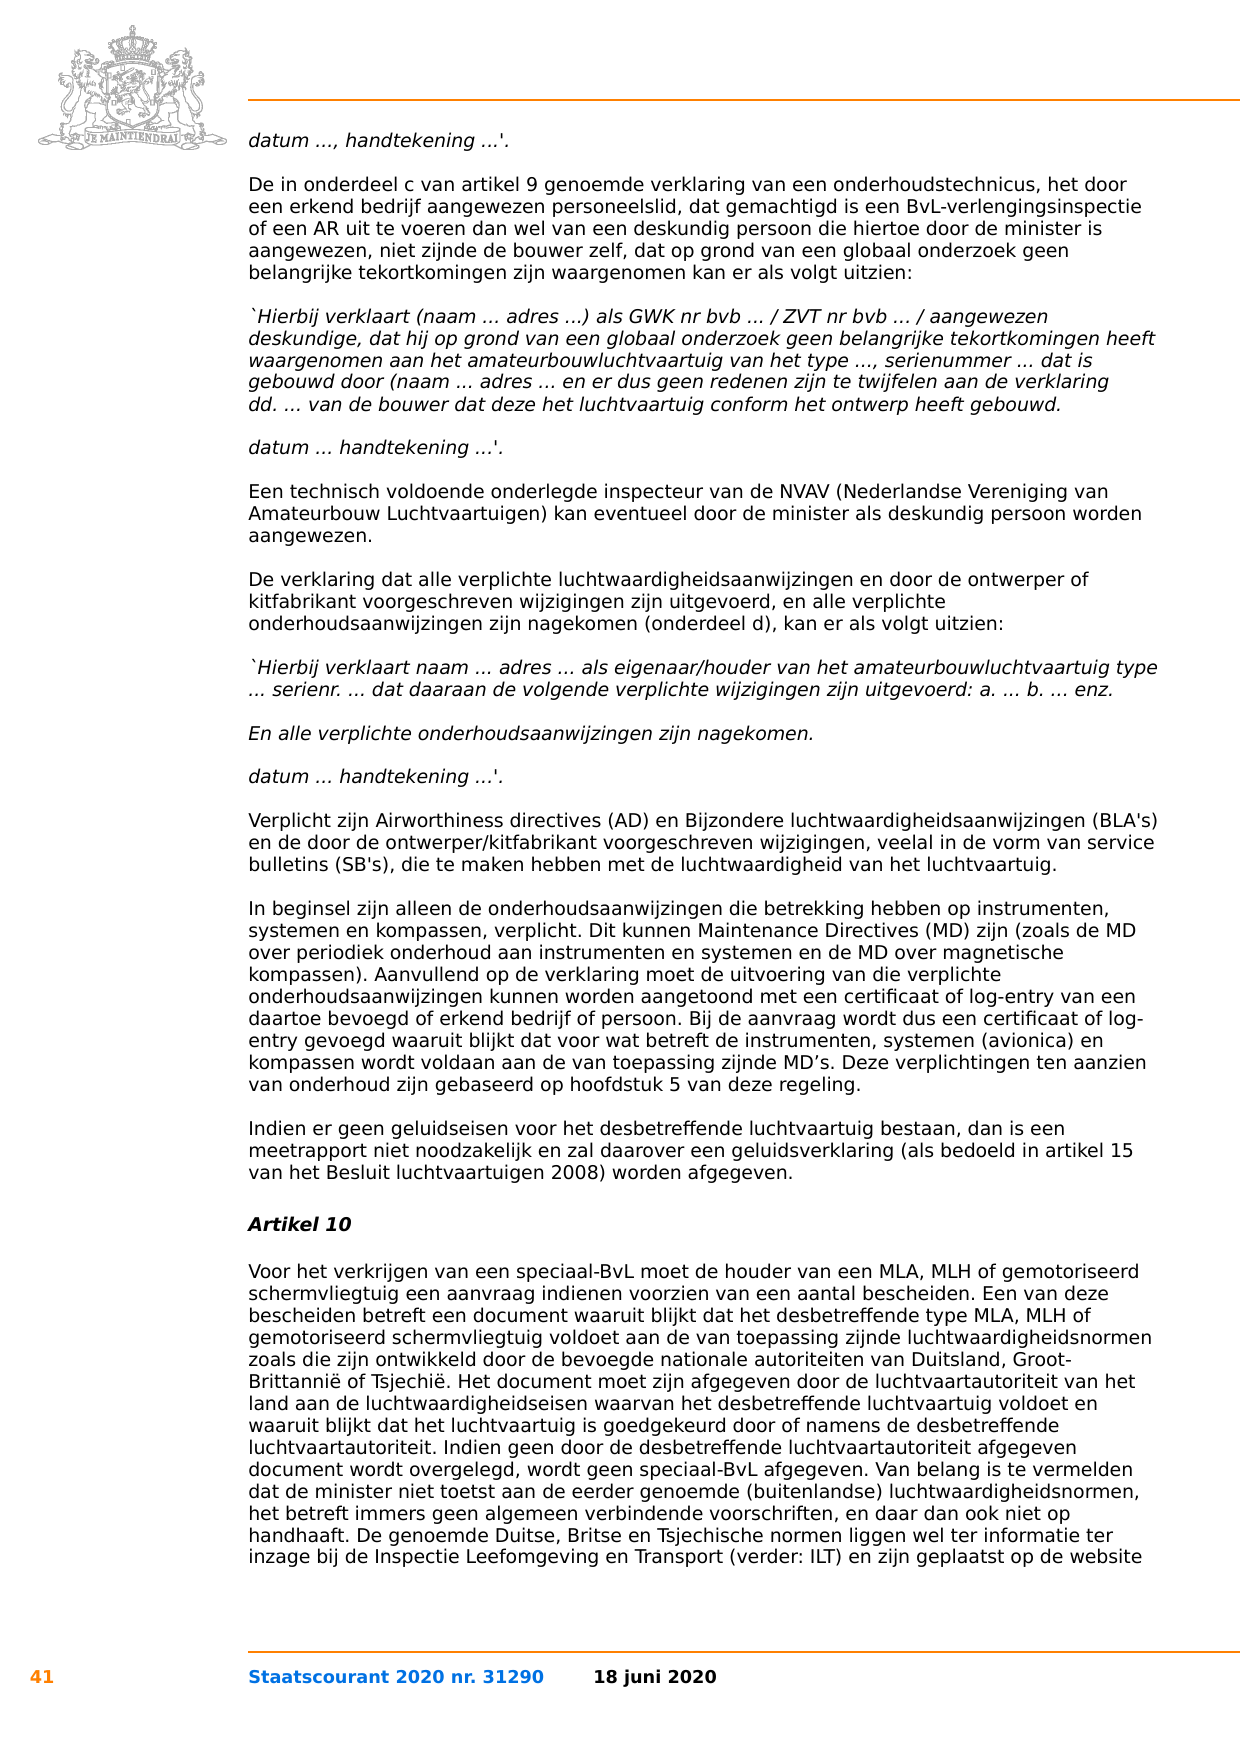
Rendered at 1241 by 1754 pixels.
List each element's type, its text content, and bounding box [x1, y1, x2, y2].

text De in onderdeel c van artikel 9 genoemde verklaring van een onderhoudstechnicus, het door een erkend bedrijf aangewezen personeelslid, dat gemachtigd is een BvL-verlengingsinspectie of een AR uit te voeren dan wel van een deskundig persoon die hiertoe door de minister is aangewezen, niet zijnde de bouwer zelf, dat op grond van een globaal onderzoek geen belangrijke tekortkomingen zijn waargenomen kan er als volgt uitzien: [248, 174, 1163, 284]
subtitle Artikel 10 [248, 1214, 1163, 1236]
text Een technisch voldoende onderlegde inspecteur van de NVAV (Nederlandse Vereniging van Amateurbouw Luchtvaartuigen) kan eventueel door de minister als deskundig persoon worden aangewezen. [248, 481, 1163, 547]
text Verplicht zijn Airworthiness directives (AD) en Bijzondere luchtwaardigheidsaanwijzingen (BLA's) en de door de ontwerper/kitfabrikant voorgeschreven wijzigingen, veelal in de vorm van service bulletins (SB's), die te maken hebben met de luchtwaardigheid van het luchtvaartuig. [248, 810, 1163, 876]
text Indien er geen geluidseisen voor het desbetreffende luchtvaartuig bestaan, dan is een meetrapport niet noodzakelijk en zal daarover een geluidsverklaring (als bedoeld in artikel 15 van het Besluit luchtvaartuigen 2008) worden afgegeven. [248, 1118, 1163, 1184]
text datum ... handtekening ...'. [248, 766, 1163, 788]
text De verklaring dat alle verplichte luchtwaardigheidsaanwijzingen en door de ontwerper of kitfabrikant voorgeschreven wijzigingen zijn uitgevoerd, en alle verplichte onderhoudsaanwijzingen zijn nagekomen (onderdeel d), kan er als volgt uitzien: [248, 569, 1163, 635]
text datum ..., handtekening ...'. [248, 130, 1163, 152]
text Voor het verkrijgen van een speciaal-BvL moet de houder van een MLA, MLH of gemotoriseerd schermvliegtuig een aanvraag indienen voorzien van een aantal bescheiden. Een van deze bescheiden betreft een document waaruit blijkt dat het desbetreffende type MLA, MLH of gemotoriseerd schermvliegtuig voldoet aan de van toepassing zijnde luchtwaardigheidsnormen zoals die zijn ontwikkeld door de bevoegde nationale autoriteiten van Duitsland, Groot-Brittannië of Tsjechië. Het document moet zijn afgegeven door de luchtvaartautoriteit van het land aan de luchtwaardigheidseisen waarvan het desbetreffende luchtvaartuig voldoet en waaruit blijkt dat het luchtvaartuig is goedgekeurd door of namens de desbetreffende luchtvaartautoriteit. Indien geen door de desbetreffende luchtvaartautoriteit afgegeven document wordt overgelegd, wordt geen speciaal-BvL afgegeven. Van belang is te vermelden dat de minister niet toetst aan de eerder genoemde (buitenlandse) luchtwaardigheidsnormen, het betreft immers geen algemeen verbindende voorschriften, en daar dan ook niet op handhaaft. De genoemde Duitse, Britse en Tsjechische normen liggen wel ter informatie ter inzage bij de Inspectie Leefomgeving en Transport (verder: ILT) en zijn geplaatst op de website [248, 1261, 1163, 1568]
picture [38, 25, 227, 150]
text In beginsel zijn alleen de onderhoudsaanwijzingen die betrekking hebben op instrumenten, systemen en kompassen, verplicht. Dit kunnen Maintenance Directives (MD) zijn (zoals de MD over periodiek onderhoud aan instrumenten en systemen en de MD over magnetische kompassen). Aanvullend op de verklaring moet de uitvoering van die verplichte onderhoudsaanwijzingen kunnen worden aangetoond met een certificaat of log-entry van een daartoe bevoegd of erkend bedrijf of persoon. Bij de aanvraag wordt dus een certificaat of log-entry gevoegd waaruit blijkt dat voor wat betreft de instrumenten, systemen (avionica) en kompassen wordt voldaan aan de van toepassing zijnde MD’s. Deze verplichtingen ten aanzien van onderhoud zijn gebaseerd op hoofdstuk 5 van deze regeling. [248, 898, 1163, 1096]
text `Hierbij verklaart (naam ... adres ...) als GWK nr bvb ... / ZVT nr bvb ... / aangewezen deskundige, dat hij op grond van een globaal onderzoek geen belangrijke tekortkomingen heeft waargenomen aan het amateurbouwluchtvaartuig van het type ..., serienummer ... dat is gebouwd door (naam ... adres ... en er dus geen redenen zijn te twijfelen aan de verklaring dd. ... van de bouwer dat deze het luchtvaartuig conform het ontwerp heeft gebouwd. [248, 306, 1163, 415]
text `Hierbij verklaart naam ... adres ... als eigenaar/houder van het amateurbouwluchtvaartuig type ... serienr. ... dat daaraan de volgende verplichte wijzigingen zijn uitgevoerd: a. ... b. ... enz. [248, 657, 1163, 701]
text En alle verplichte onderhoudsaanwijzingen zijn nagekomen. [248, 723, 1163, 744]
text datum ... handtekening ...'. [248, 437, 1163, 459]
